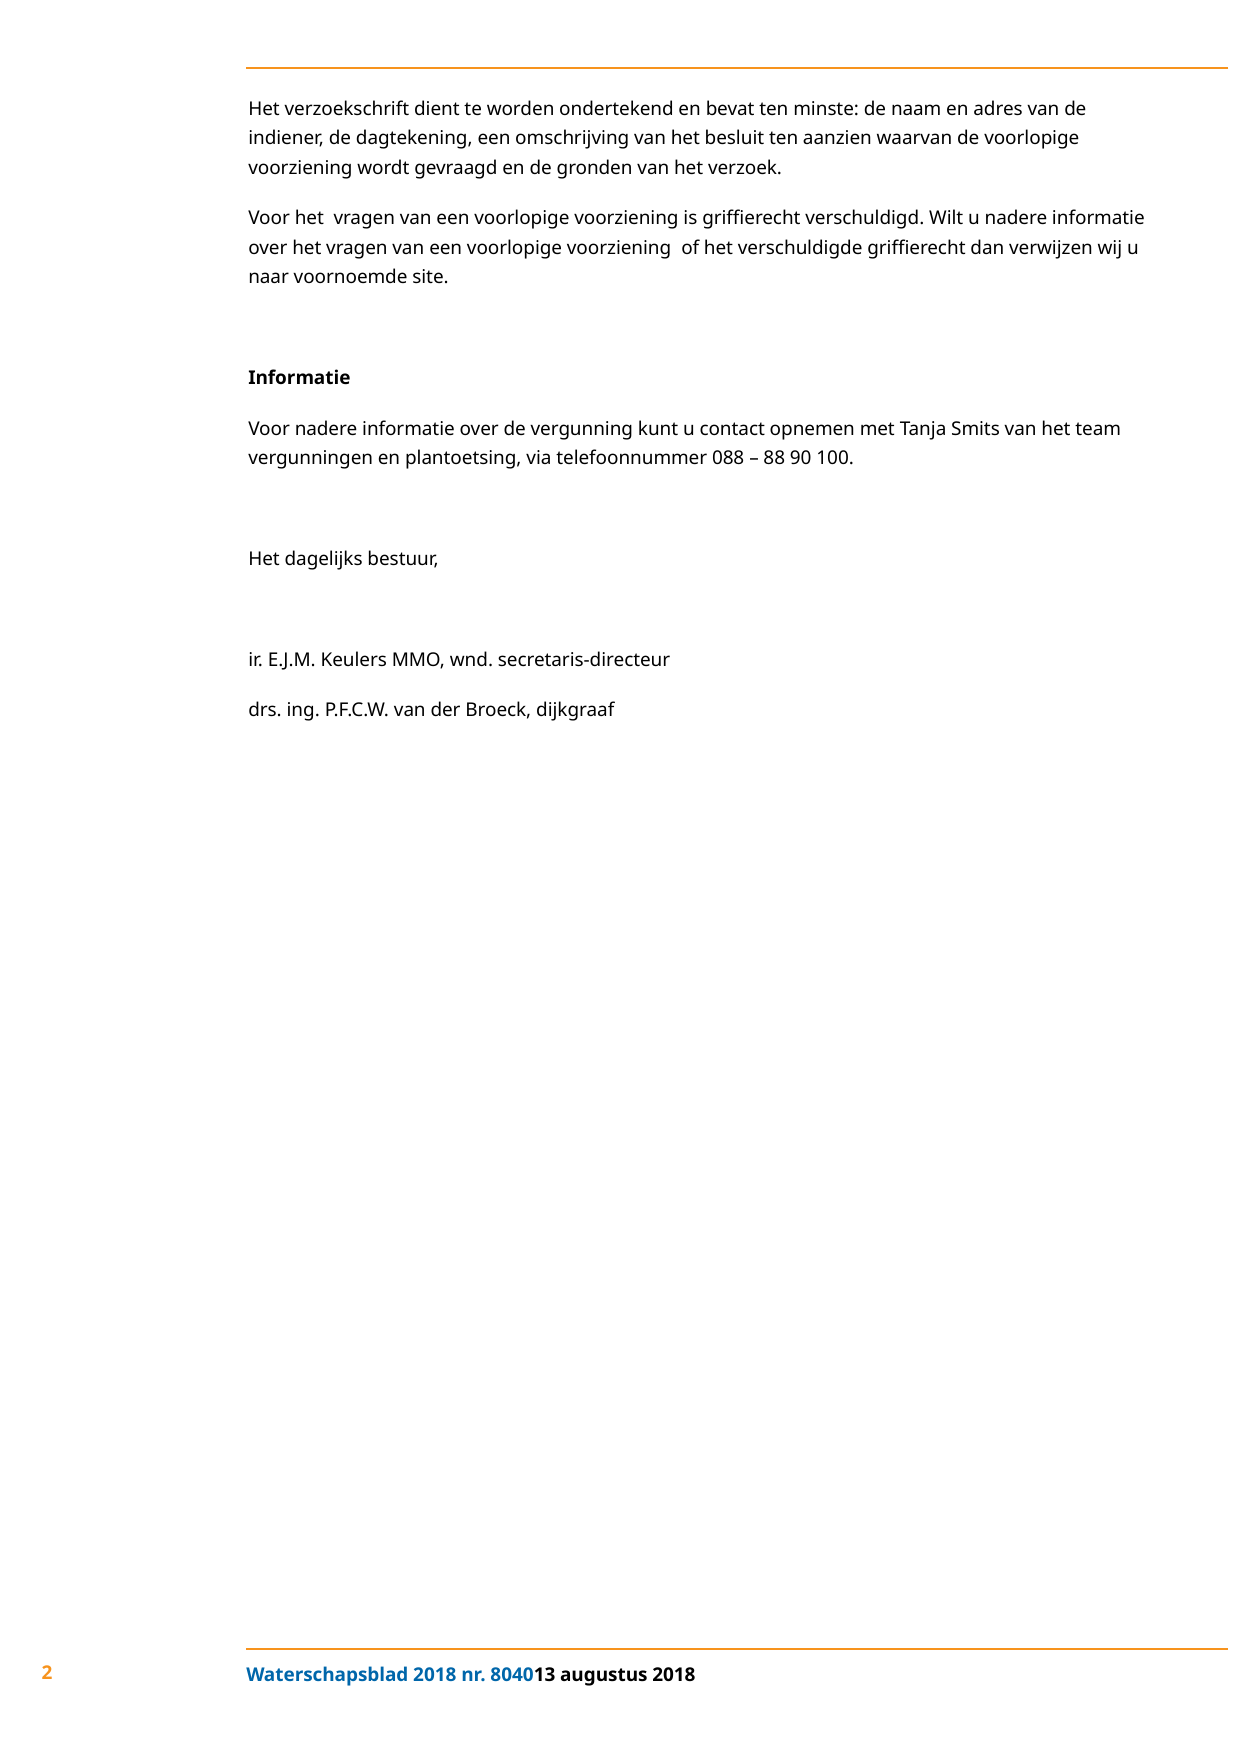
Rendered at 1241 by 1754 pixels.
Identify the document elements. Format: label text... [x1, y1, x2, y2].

text Het verzoekschrift dient te worden ondertekend en bevat ten minste: de naam en adres van de indiener, de dagtekening, een omschrijving van het besluit ten aanzien waarvan de voorlopige voorziening wordt gevraagd en de gronden van het verzoek. [248, 95, 1152, 180]
text Het dagelijks bestuur, [248, 545, 1152, 571]
text Voor nadere informatie over de vergunning kunt u contact opnemen met Tanja Smits van het team vergunningen en plantoetsing, via telefoonnummer 088 – 88 90 100. [248, 415, 1152, 470]
text drs. ing. P.F.C.W. van der Broeck, dijkgraaf [248, 696, 1152, 722]
text Voor het vragen van een voorlopige voorziening is griffierecht verschuldigd. Wilt u nadere informatie over het vragen van een voorlopige voorziening of het verschuldigde griffierecht dan verwijzen wij u naar voornoemde site. [248, 204, 1152, 289]
text ir. E.J.M. Keulers MMO, wnd. secretaris-directeur [248, 646, 1152, 672]
picture [41, 47, 231, 172]
text Informatie [248, 364, 1152, 390]
